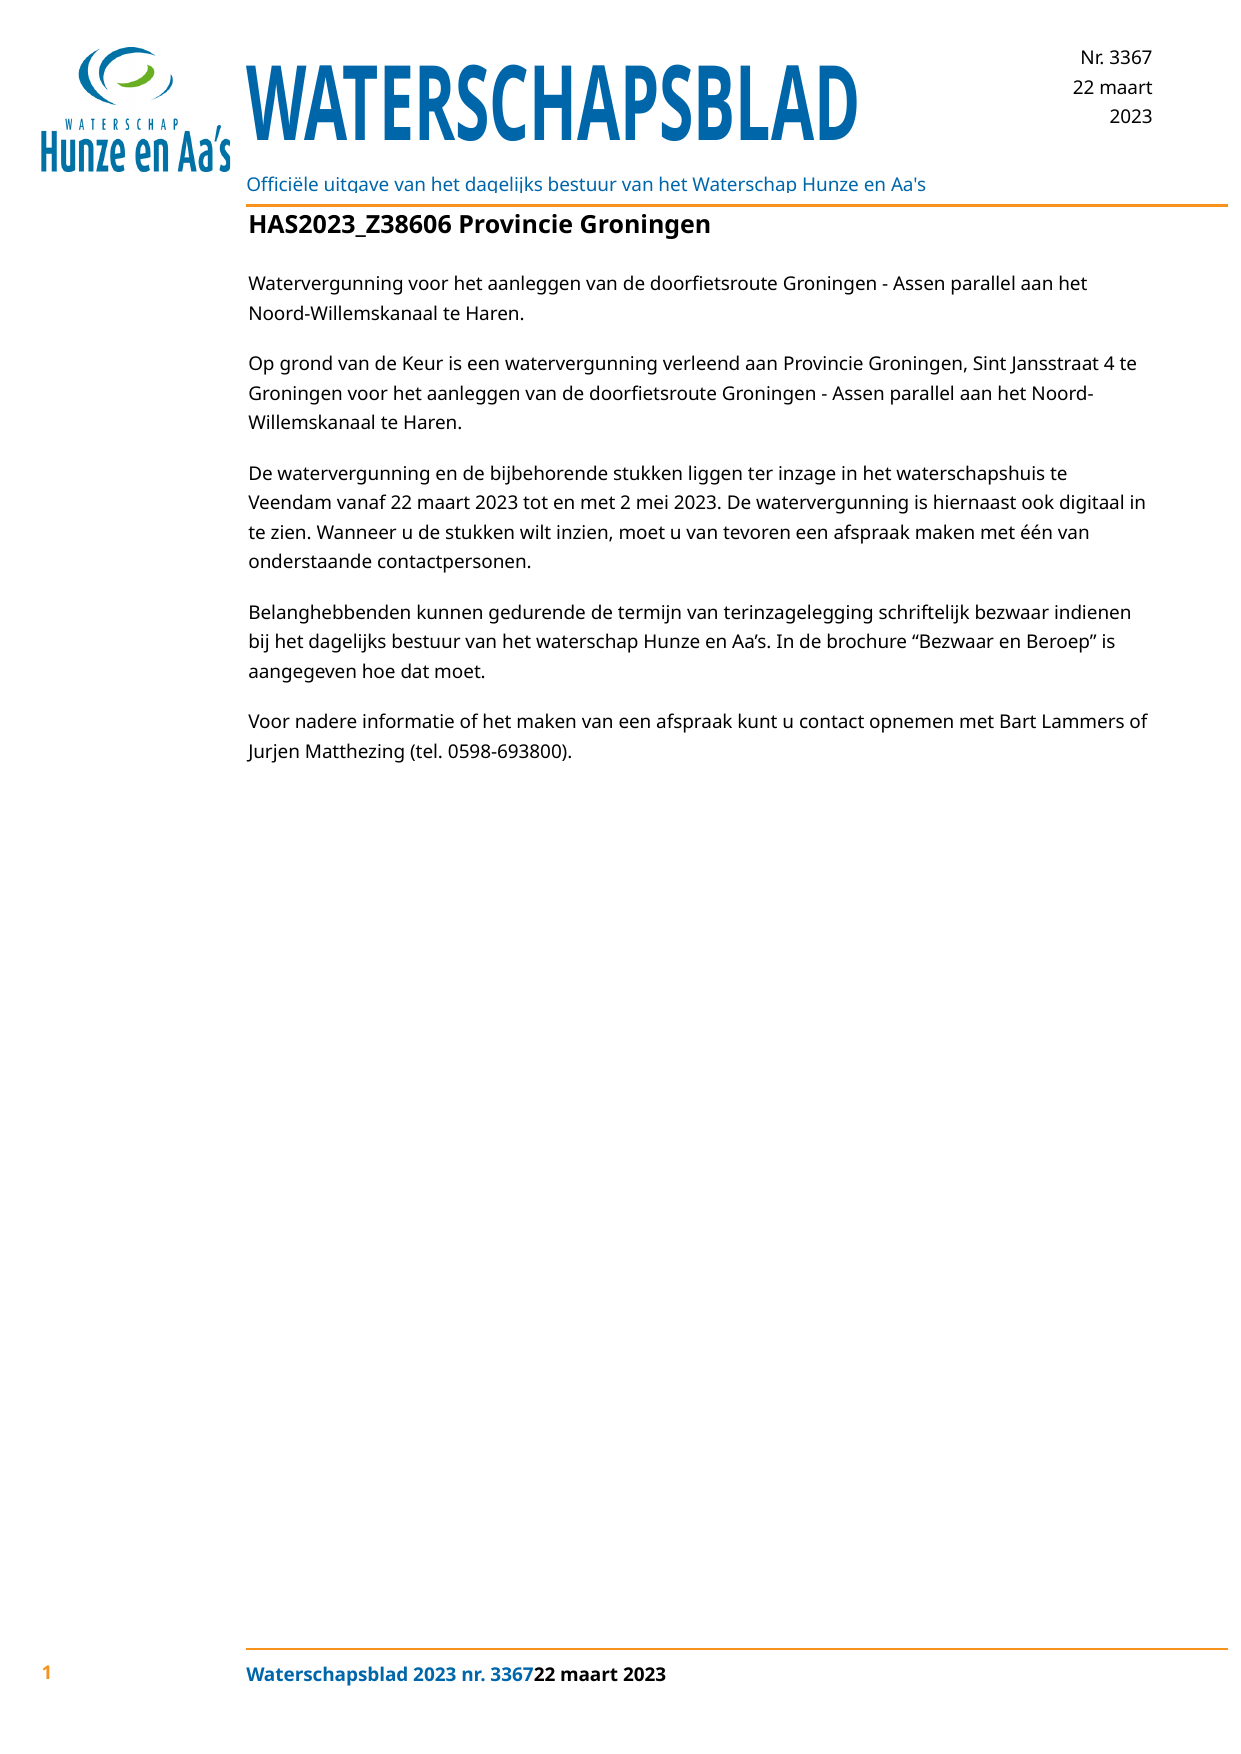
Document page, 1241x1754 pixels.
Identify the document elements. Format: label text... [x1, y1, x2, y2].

text Voor nadere informatie of het maken van een afspraak kunt u contact opnemen met Bart Lammers of Jurjen Matthezing (tel. 0598-693800). [248, 709, 1152, 764]
picture [183, 163, 191, 172]
picture [47, 154, 51, 172]
text Op grond van de Keur is een watervergunning verleend aan Provincie Groningen, Sint Jansstraat 4 te Groningen voor het aanleggen van de doorfietsroute Groningen - Assen parallel aan het Noord-Willemskanaal te Haren. [248, 350, 1152, 435]
text Belanghebbenden kunnen gedurende de termijn van terinzagelegging schriftelijk bezwaar indienen bij het dagelijks bestuur van het waterschap Hunze en Aa’s. In de brochure “Bezwaar en Beroep” is aangegeven hoe dat moet. [248, 599, 1152, 684]
picture [226, 145, 231, 156]
text De watervergunning en de bijbehorende stukken liggen ter inzage in het waterschapshuis te Veendam vanaf 22 maart 2023 tot en met 2 mei 2023. De watervergunning is hiernaast ook digitaal in te zien. Wanneer u de stukken wilt inzien, moet u van tevoren een afspraak maken met één van onderstaande contactpersonen. [248, 460, 1152, 574]
picture [41, 47, 231, 172]
text HAS2023_Z38606 Provincie Groningen [248, 207, 1152, 241]
text Watervergunning voor het aanleggen van de doorfietsroute Groningen - Assen parallel aan het Noord-Willemskanaal te Haren. [248, 270, 1152, 326]
